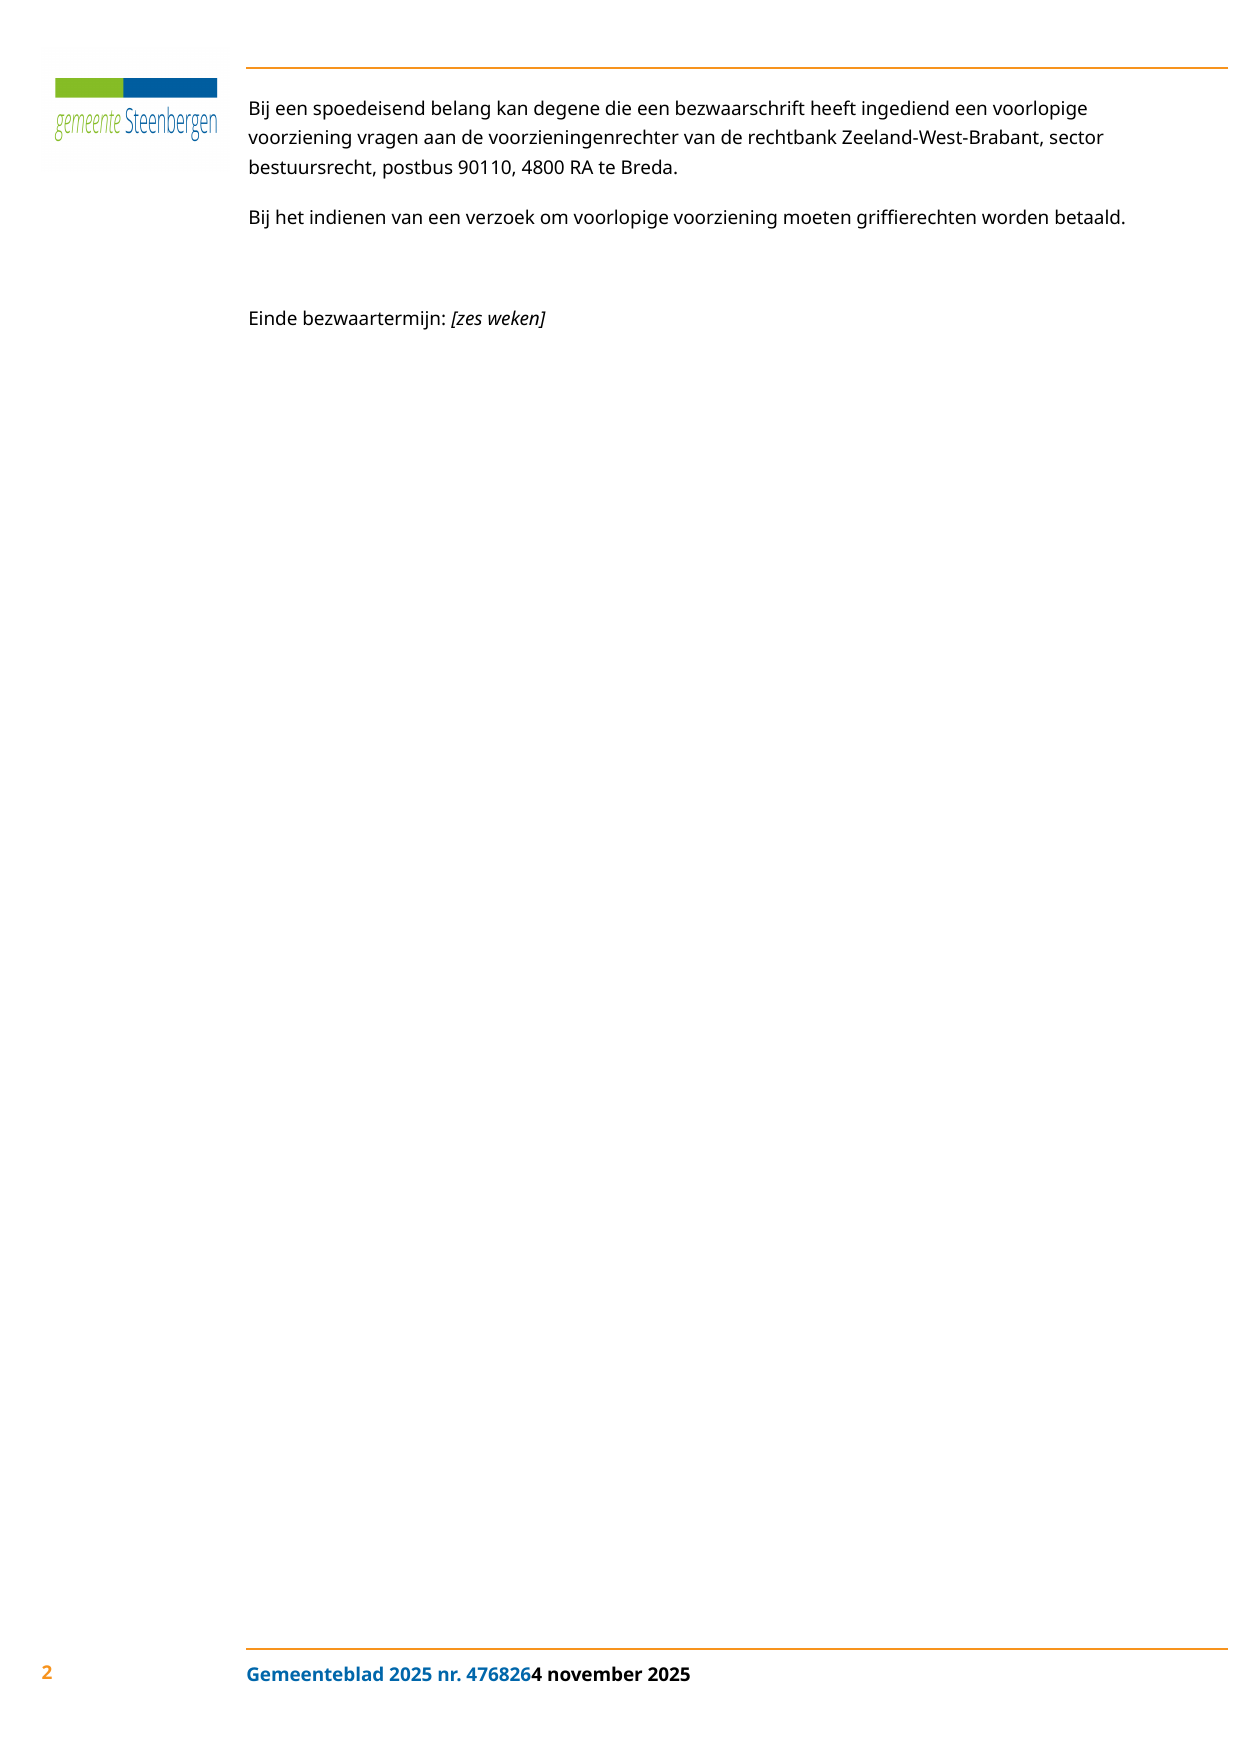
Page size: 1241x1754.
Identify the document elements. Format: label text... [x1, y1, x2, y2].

picture [41, 47, 231, 172]
text Einde bezwaartermijn: [zes weken] [248, 305, 1152, 331]
text Bij het indienen van een verzoek om voorlopige voorziening moeten griffierechten worden betaald. [248, 204, 1152, 230]
text Bij een spoedeisend belang kan degene die een bezwaarschrift heeft ingediend een voorlopige voorziening vragen aan de voorzieningenrechter van de rechtbank Zeeland-West-Brabant, sector bestuursrecht, postbus 90110, 4800 RA te Breda. [248, 95, 1152, 180]
